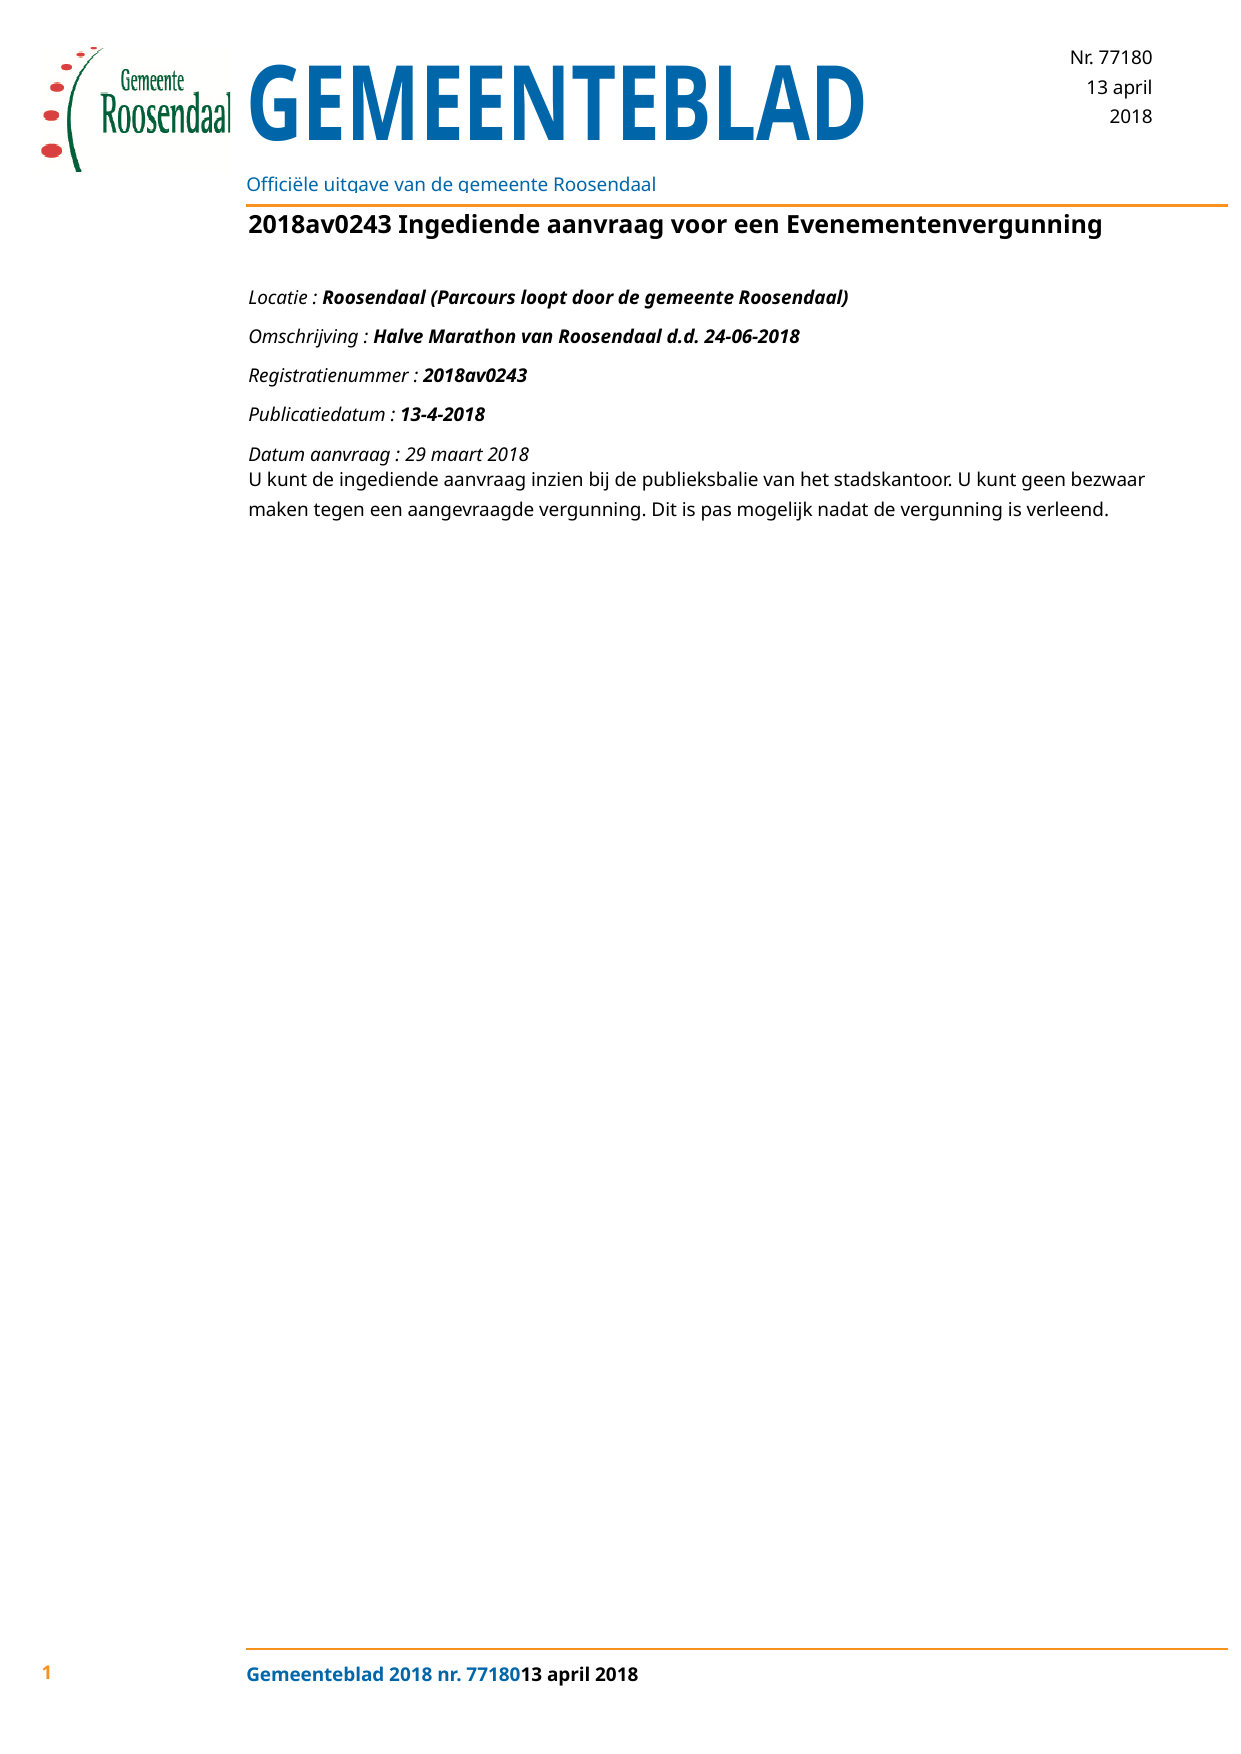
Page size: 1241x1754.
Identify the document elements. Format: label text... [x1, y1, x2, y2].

text Locatie : Roosendaal (Parcours loopt door de gemeente Roosendaal) [248, 284, 1152, 309]
picture [41, 47, 231, 172]
text Omschrijving : Halve Marathon van Roosendaal d.d. 24-06-2018 [248, 323, 1152, 349]
text Publicatiedatum : 13-4-2018 [248, 402, 1152, 427]
text U kunt de ingediende aanvraag inzien bij de publieksbalie van het stadskantoor. U kunt geen bezwaar maken tegen een aangevraagde vergunning. Dit is pas mogelijk nadat de vergunning is verleend. [248, 467, 1152, 522]
text Datum aanvraag : 29 maart 2018 [248, 441, 1152, 467]
text Registratienummer : 2018av0243 [248, 362, 1152, 388]
text 2018av0243 Ingediende aanvraag voor een Evenementenvergunning [248, 207, 1152, 241]
